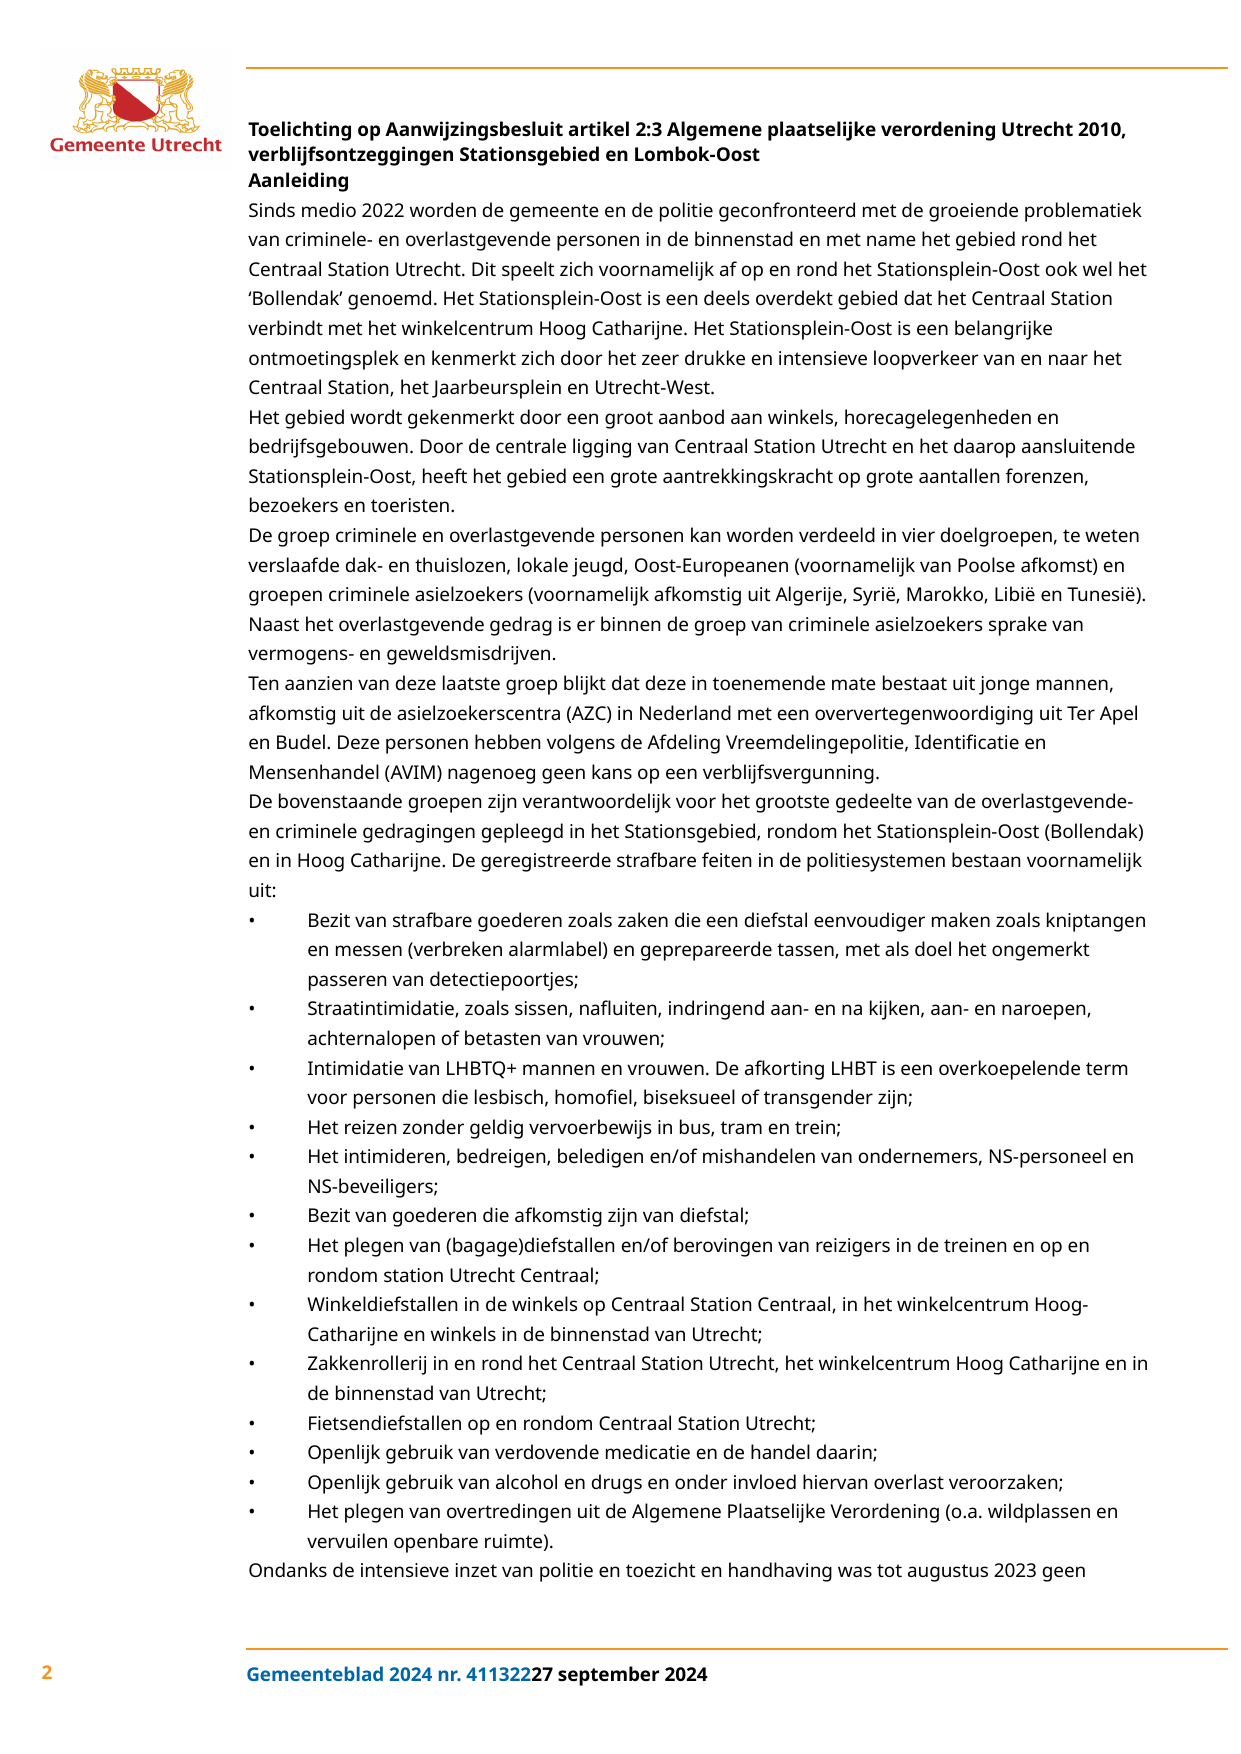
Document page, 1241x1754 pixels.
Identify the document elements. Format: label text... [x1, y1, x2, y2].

text De groep criminele en overlastgevende personen kan worden verdeeld in vier doelgroepen, te weten verslaafde dak- en thuislozen, lokale jeugd, Oost-Europeanen (voornamelijk van Poolse afkomst) en groepen criminele asielzoekers (voornamelijk afkomstig uit Algerije, Syrië, Marokko, Libië en Tunesië). Naast het overlastgevende gedrag is er binnen de groep van criminele asielzoekers sprake van vermogens- en geweldsmisdrijven. [248, 522, 1152, 666]
list Fietsendiefstallen op en rondom Centraal Station Utrecht; [248, 1410, 1152, 1435]
list Het plegen van overtredingen uit de Algemene Plaatselijke Verordening (o.a. wildplassen en vervuilen openbare ruimte). [248, 1498, 1152, 1554]
list Het plegen van (bagage)diefstallen en/of berovingen van reizigers in de treinen en op en rondom station Utrecht Centraal; [248, 1232, 1152, 1287]
list Het reizen zonder geldig vervoerbewijs in bus, tram en trein; [248, 1114, 1152, 1139]
text De bovenstaande groepen zijn verantwoordelijk voor het grootste gedeelte van de overlastgevende- en criminele gedragingen gepleegd in het Stationsgebied, rondom het Stationsplein-Oost (Bollendak) en in Hoog Catharijne. De geregistreerde strafbare feiten in de politiesystemen bestaan voornamelijk uit: [248, 788, 1152, 903]
text Sinds medio 2022 worden de gemeente en de politie geconfronteerd met de groeiende problematiek van criminele- en overlastgevende personen in de binnenstad en met name het gebied rond het Centraal Station Utrecht. Dit speelt zich voornamelijk af op en rond het Stationsplein-Oost ook wel het ‘Bollendak’ genoemd. Het Stationsplein-Oost is een deels overdekt gebied dat het Centraal Station verbindt met het winkelcentrum Hoog Catharijne. Het Stationsplein-Oost is een belangrijke ontmoetingsplek en kenmerkt zich door het zeer drukke en intensieve loopverkeer van en naar het Centraal Station, het Jaarbeursplein en Utrecht-West. [248, 197, 1152, 400]
list Straatintimidatie, zoals sissen, nafluiten, indringend aan- en na kijken, aan- en naroepen, achternalopen of betasten van vrouwen; [248, 996, 1152, 1051]
list Winkeldiefstallen in de winkels op Centraal Station Centraal, in het winkelcentrum Hoog-Catharijne en winkels in de binnenstad van Utrecht; [248, 1291, 1152, 1347]
text Het gebied wordt gekenmerkt door een groot aanbod aan winkels, horecagelegenheden en bedrijfsgebouwen. Door de centrale ligging van Centraal Station Utrecht en het daarop aansluitende Stationsplein-Oost, heeft het gebied een grote aantrekkingskracht op grote aantallen forenzen, bezoekers en toeristen. [248, 404, 1152, 518]
picture [41, 47, 231, 172]
list Openlijk gebruik van verdovende medicatie en de handel daarin; [248, 1439, 1152, 1465]
text Ten aanzien van deze laatste groep blijkt dat deze in toenemende mate bestaat uit jonge mannen, afkomstig uit de asielzoekerscentra (AZC) in Nederland met een oververtegenwoordiging uit Ter Apel en Budel. Deze personen hebben volgens de Afdeling Vreemdelingepolitie, Identificatie en Mensenhandel (AVIM) nagenoeg geen kans op een verblijfsvergunning. [248, 670, 1152, 784]
list Bezit van goederen die afkomstig zijn van diefstal; [248, 1203, 1152, 1228]
text Ondanks de intensieve inzet van politie en toezicht en handhaving was tot augustus 2023 geen [248, 1558, 1152, 1583]
list Openlijk gebruik van alcohol en drugs en onder invloed hiervan overlast veroorzaken; [248, 1469, 1152, 1494]
list Bezit van strafbare goederen zoals zaken die een diefstal eenvoudiger maken zoals kniptangen en messen (verbreken alarmlabel) en geprepareerde tassen, met als doel het ongemerkt passeren van detectiepoortjes; [248, 907, 1152, 992]
list Intimidatie van LHBTQ+ mannen en vrouwen. De afkorting LHBT is een overkoepelende term voor personen die lesbisch, homofiel, biseksueel of transgender zijn; [248, 1055, 1152, 1110]
text Aanleiding [248, 167, 1152, 193]
list Zakkenrollerij in en rond het Centraal Station Utrecht, het winkelcentrum Hoog Catharijne en in de binnenstad van Utrecht; [248, 1351, 1152, 1406]
list Het intimideren, bedreigen, beledigen en/of mishandelen van ondernemers, NS-personeel en NS-beveiligers; [248, 1143, 1152, 1199]
text Toelichting op Aanwijzingsbesluit artikel 2:3 Algemene plaatselijke verordening Utrecht 2010, verblijfsontzeggingen Stationsgebied en Lombok-Oost [248, 116, 1152, 167]
